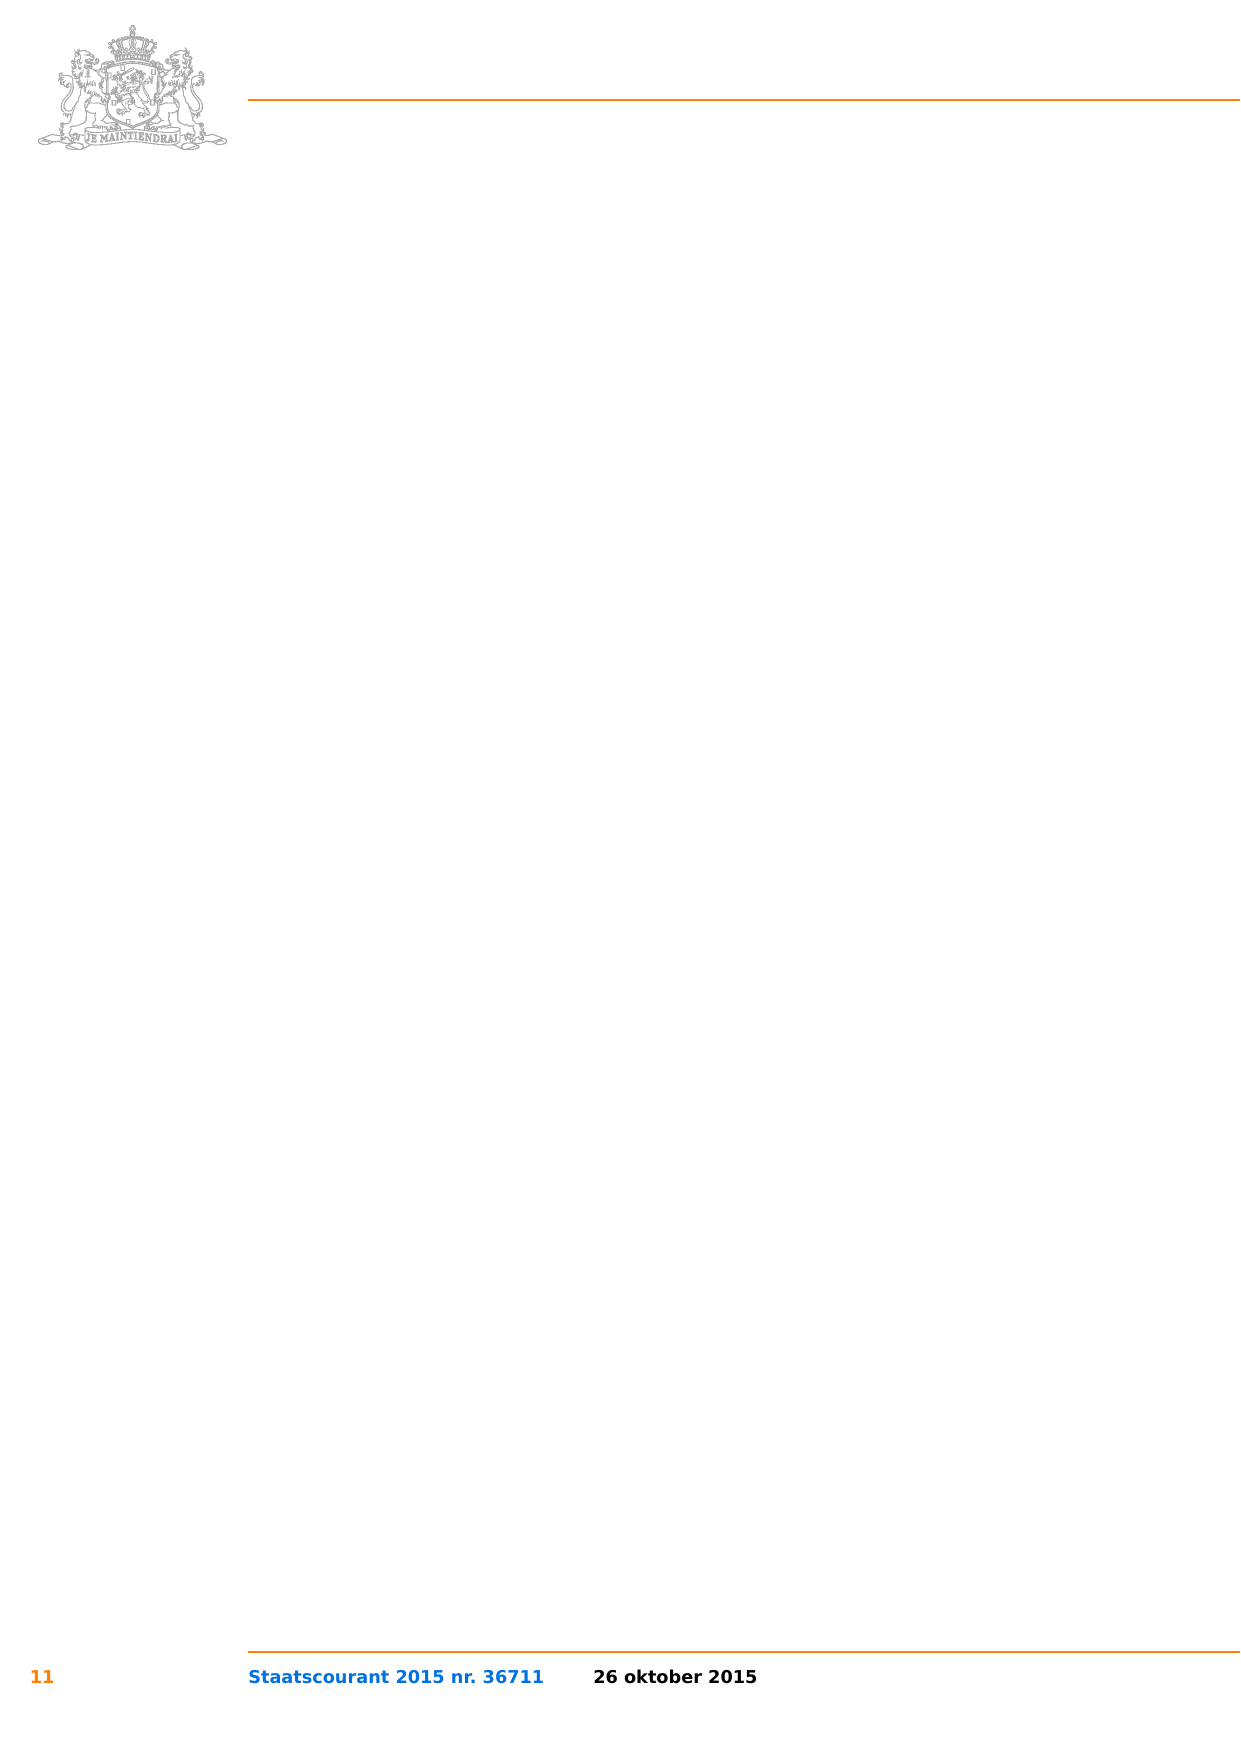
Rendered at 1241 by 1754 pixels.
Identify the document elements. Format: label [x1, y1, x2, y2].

picture [38, 25, 227, 150]
